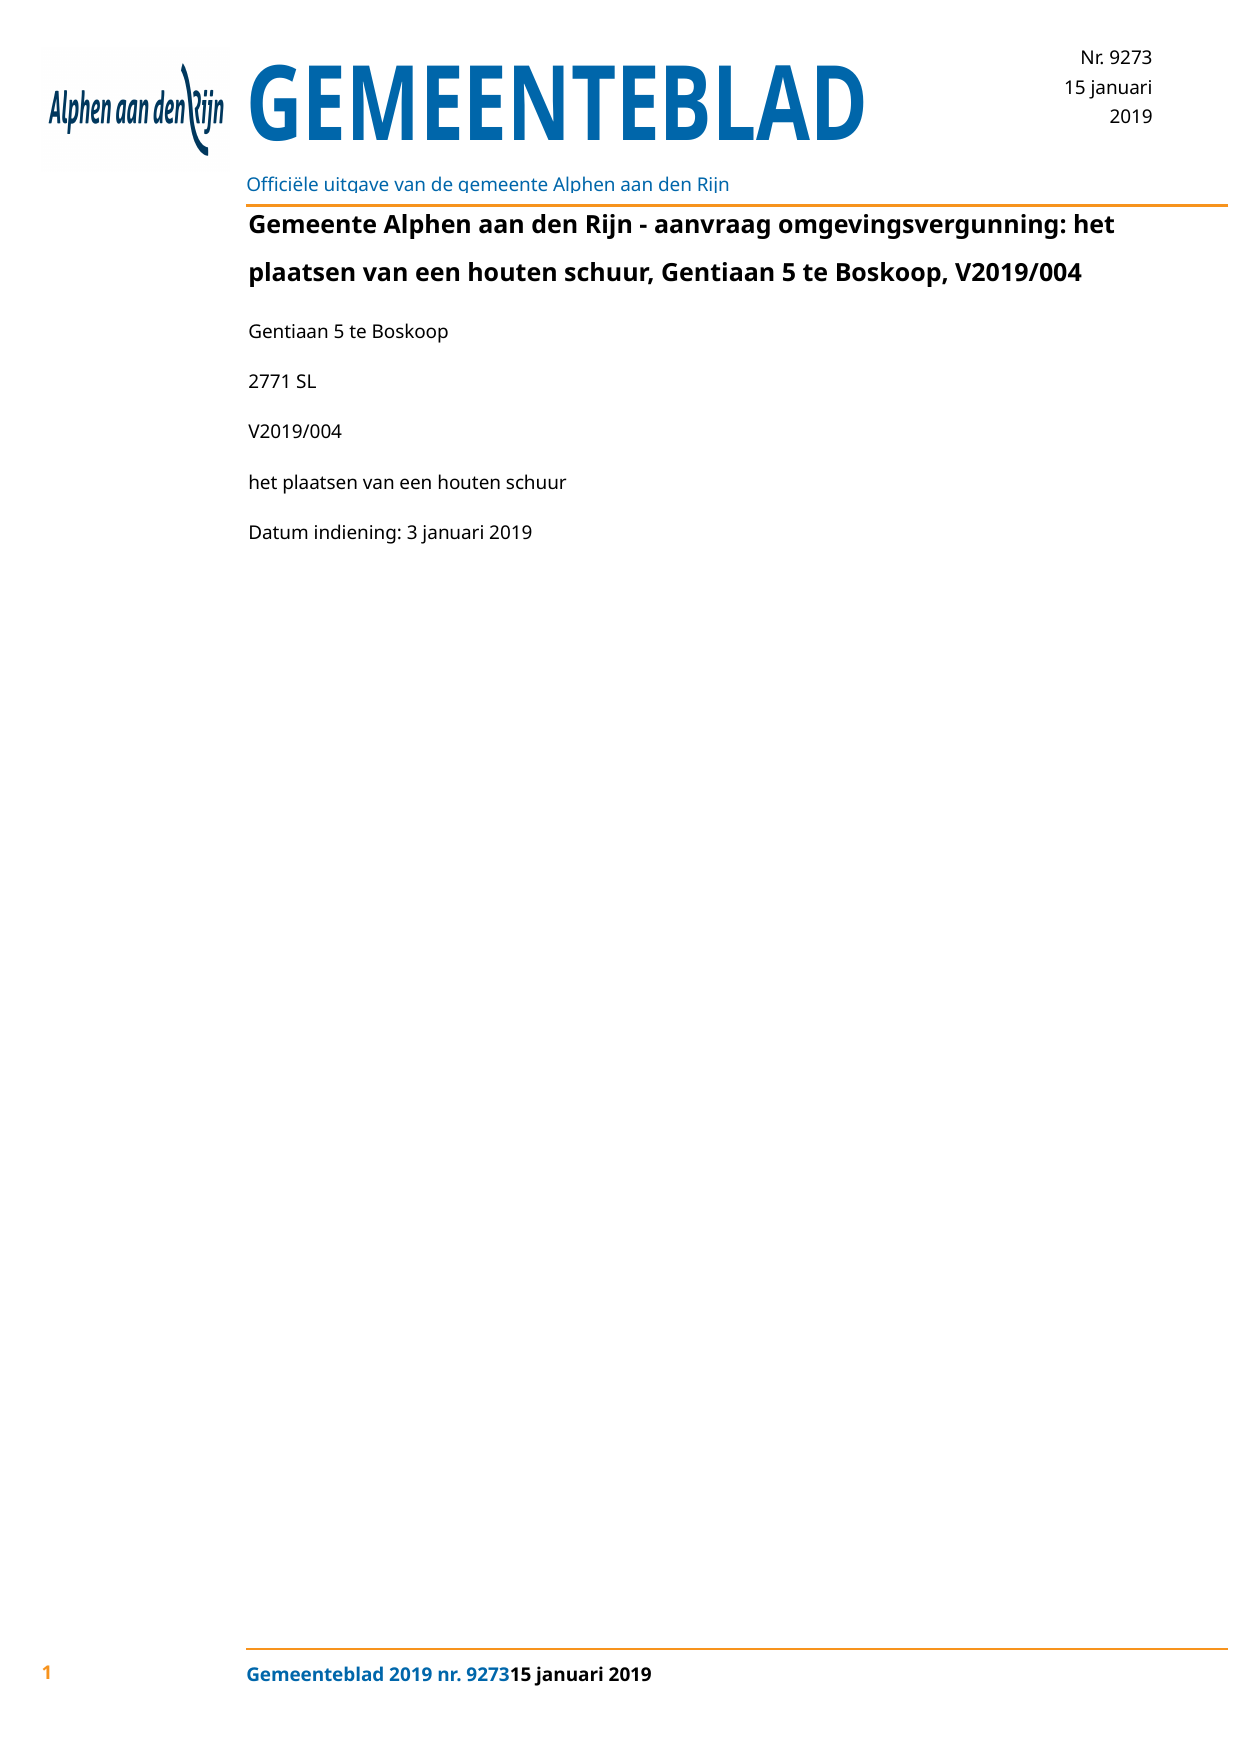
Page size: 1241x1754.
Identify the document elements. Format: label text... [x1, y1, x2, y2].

text het plaatsen van een houten schuur [248, 469, 1152, 495]
text 2771 SL [248, 368, 1152, 394]
picture [41, 47, 231, 172]
text V2019/004 [248, 419, 1152, 444]
text Datum indiening: 3 januari 2019 [248, 519, 1152, 545]
text Gentiaan 5 te Boskoop [248, 318, 1152, 344]
text Gemeente Alphen aan den Rijn - aanvraag omgevingsvergunning: het plaatsen van een houten schuur, Gentiaan 5 te Boskoop, V2019/004 [248, 207, 1152, 288]
